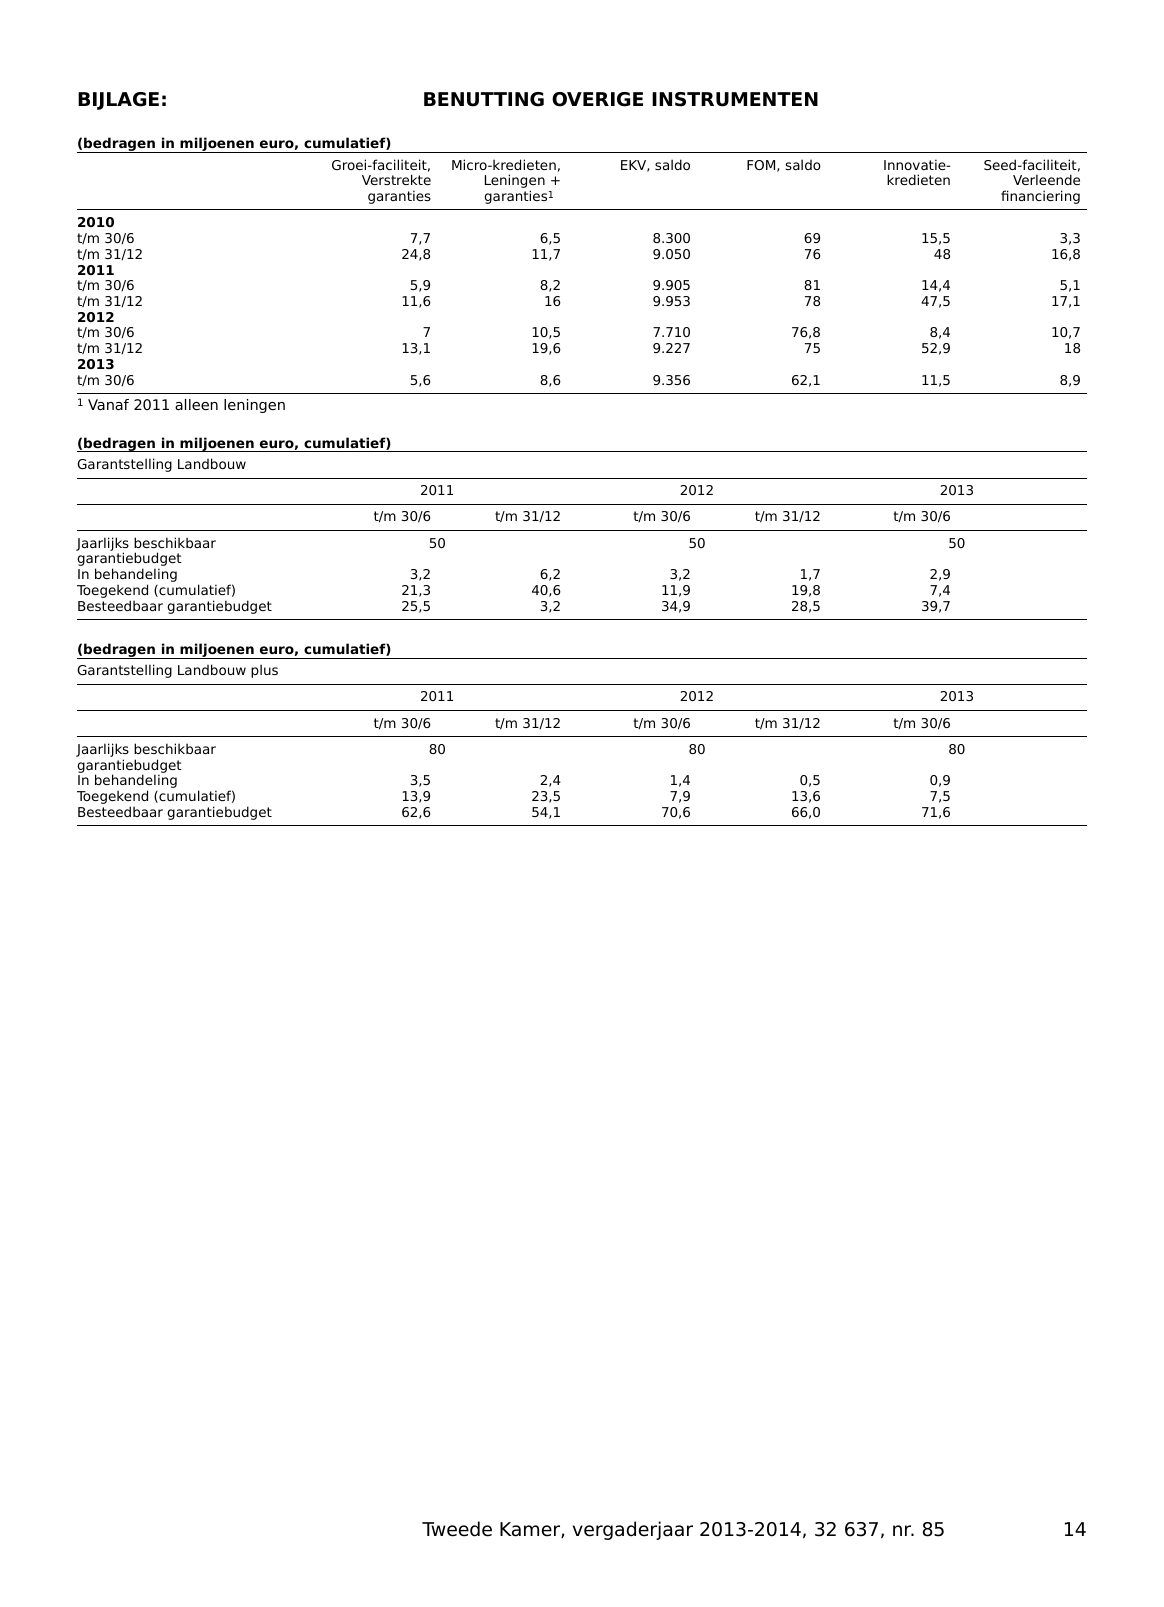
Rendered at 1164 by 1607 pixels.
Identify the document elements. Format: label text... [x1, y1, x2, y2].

table_cell [437, 310, 567, 325]
table_cell t/m 30/6 [827, 505, 957, 530]
table_cell 66,0 [697, 805, 827, 825]
table_cell Toegekend (cumulatief) [77, 789, 307, 804]
table_cell t/m 30/6 [827, 711, 957, 736]
table_cell t/m 30/6 [307, 711, 437, 736]
table_header (bedragen in miljoenen euro, cumulatief) [77, 136, 1087, 152]
table_cell [307, 357, 437, 372]
table_cell 5,6 [307, 373, 437, 393]
table_cell 47,5 [827, 294, 957, 309]
table_cell 19,6 [437, 341, 567, 357]
table_cell 48 [827, 247, 957, 262]
table_header (bedragen in miljoenen euro, cumulatief) [77, 642, 1087, 657]
table_cell [697, 262, 827, 278]
table_cell 71,6 [827, 805, 957, 825]
table_cell 2013 [827, 685, 1087, 710]
table_cell 3,5 [307, 773, 437, 789]
table_cell 17,1 [957, 294, 1087, 309]
table_cell [827, 262, 957, 278]
table_cell 62,6 [307, 805, 437, 825]
table_cell [437, 262, 567, 278]
table_cell EKV, saldo [567, 153, 697, 209]
table_cell 80 [827, 737, 1087, 773]
table_cell 14,4 [827, 278, 957, 294]
table_cell 3,3 [957, 231, 1087, 247]
table_cell 76 [697, 247, 827, 262]
table_cell t/m 31/12 [77, 294, 307, 309]
table_cell 24,8 [307, 247, 437, 262]
table_cell 1,7 [697, 567, 827, 583]
table_cell 9.905 [567, 278, 697, 294]
table_cell 40,6 [437, 583, 567, 598]
table_cell Garantstelling Landbouw [77, 452, 1087, 477]
table_header (bedragen in miljoenen euro, cumulatief) [77, 436, 1087, 451]
table_cell 62,1 [697, 373, 827, 393]
table_cell 19,8 [697, 583, 827, 598]
table_cell 50 [567, 531, 827, 567]
table_cell 7,7 [307, 231, 437, 247]
table_cell [957, 711, 1087, 736]
table_cell [437, 210, 567, 231]
table_cell 5,1 [957, 278, 1087, 294]
table_cell t/m 31/12 [697, 711, 827, 736]
table_cell t/m 30/6 [567, 505, 697, 530]
table_cell [957, 310, 1087, 325]
table_cell 13,6 [697, 789, 827, 804]
subtitle BIJLAGE: BENUTTING OVERIGE INSTRUMENTEN [77, 89, 1087, 111]
table_cell 6,2 [437, 567, 567, 583]
table_cell Jaarlijks beschikbaar garantiebudget [77, 737, 307, 773]
table_cell [77, 505, 307, 530]
table_cell Garantstelling Landbouw plus [77, 659, 1087, 683]
table_cell [957, 567, 1087, 583]
table_cell [437, 357, 567, 372]
table_cell 54,1 [437, 805, 567, 825]
table_cell 10,5 [437, 325, 567, 341]
table_cell t/m 30/6 [77, 325, 307, 341]
table_cell 3,2 [437, 598, 567, 619]
table_cell 7,5 [827, 789, 957, 804]
table_cell 2012 [567, 685, 827, 710]
table_cell 7,9 [567, 789, 697, 804]
table_cell 8.300 [567, 231, 697, 247]
table_cell 8,2 [437, 278, 567, 294]
table_cell [957, 598, 1087, 619]
table_cell Jaarlijks beschikbaar garantiebudget [77, 531, 307, 567]
table_cell Besteedbaar garantiebudget [77, 598, 307, 619]
table_cell 52,9 [827, 341, 957, 357]
table_cell 18 [957, 341, 1087, 357]
table_cell [957, 357, 1087, 372]
table_cell t/m 31/12 [77, 341, 307, 357]
table_cell t/m 30/6 [307, 505, 437, 530]
table_cell 10,7 [957, 325, 1087, 341]
table_cell t/m 30/6 [77, 373, 307, 393]
table_cell 69 [697, 231, 827, 247]
table_cell t/m 30/6 [77, 278, 307, 294]
table_cell 2011 [77, 262, 307, 278]
table_cell [957, 210, 1087, 231]
table_cell [697, 310, 827, 325]
table_cell [697, 210, 827, 231]
table_cell t/m 30/6 [567, 711, 697, 736]
table_cell 21,3 [307, 583, 437, 598]
table_cell 50 [827, 531, 1087, 567]
table_cell 50 [307, 531, 567, 567]
table_cell Toegekend (cumulatief) [77, 583, 307, 598]
table_cell 2012 [77, 310, 307, 325]
table_cell [567, 210, 697, 231]
table_cell In behandeling [77, 567, 307, 583]
table_cell 34,9 [567, 598, 697, 619]
table_cell t/m 31/12 [697, 505, 827, 530]
table_cell 75 [697, 341, 827, 357]
table_cell 8,6 [437, 373, 567, 393]
table_cell 9.356 [567, 373, 697, 393]
table_cell 13,9 [307, 789, 437, 804]
table_cell 7.710 [567, 325, 697, 341]
table_cell [567, 357, 697, 372]
table_cell 8,9 [957, 373, 1087, 393]
table_cell Besteedbaar garantiebudget [77, 805, 307, 825]
table_cell 15,5 [827, 231, 957, 247]
table_cell 9.050 [567, 247, 697, 262]
table_cell [957, 505, 1087, 530]
table_cell 8,4 [827, 325, 957, 341]
table_cell 1 Vanaf 2011 alleen leningen [77, 394, 1087, 414]
table_cell [697, 357, 827, 372]
table_cell 2010 [77, 210, 307, 231]
table_cell 16 [437, 294, 567, 309]
table_cell t/m 30/6 [77, 231, 307, 247]
table_cell [307, 310, 437, 325]
table_cell 80 [567, 737, 827, 773]
table_cell 11,9 [567, 583, 697, 598]
table_cell Micro-kredieten, Leningen + garanties1 [437, 153, 567, 209]
table_cell 3,2 [307, 567, 437, 583]
table_cell 2011 [307, 685, 567, 710]
table_cell 11,6 [307, 294, 437, 309]
table_cell 39,7 [827, 598, 957, 619]
table_cell 11,5 [827, 373, 957, 393]
table_cell 0,9 [827, 773, 957, 789]
table_cell [957, 789, 1087, 804]
table_cell 7,4 [827, 583, 957, 598]
table_cell t/m 31/12 [437, 711, 567, 736]
table_cell [77, 479, 307, 503]
table_cell 81 [697, 278, 827, 294]
table_cell 80 [307, 737, 567, 773]
table_cell 16,8 [957, 247, 1087, 262]
table_cell Innovatie-kredieten [827, 153, 957, 209]
table_cell [957, 805, 1087, 825]
table_cell [307, 210, 437, 231]
table_cell Groei-faciliteit, Verstrekte garanties [307, 153, 437, 209]
table_cell [957, 773, 1087, 789]
table_cell 2013 [77, 357, 307, 372]
table_cell [307, 262, 437, 278]
table_cell [827, 210, 957, 231]
table_cell Seed-faciliteit, Verleende financiering [957, 153, 1087, 209]
table_cell In behandeling [77, 773, 307, 789]
table_cell 9.227 [567, 341, 697, 357]
table_cell 1,4 [567, 773, 697, 789]
table_cell 28,5 [697, 598, 827, 619]
table_cell 7 [307, 325, 437, 341]
table_cell FOM, saldo [697, 153, 827, 209]
table_cell [77, 711, 307, 736]
table_cell 9.953 [567, 294, 697, 309]
table_cell [567, 262, 697, 278]
table_cell 3,2 [567, 567, 697, 583]
table_cell 2,4 [437, 773, 567, 789]
table_cell [957, 583, 1087, 598]
table_cell [567, 310, 697, 325]
table_cell 2012 [567, 479, 827, 503]
table_cell 0,5 [697, 773, 827, 789]
table_cell 2013 [827, 479, 1087, 503]
table_cell 76,8 [697, 325, 827, 341]
table_cell 25,5 [307, 598, 437, 619]
table_cell 5,9 [307, 278, 437, 294]
table_cell t/m 31/12 [77, 247, 307, 262]
table_cell 11,7 [437, 247, 567, 262]
table_cell 23,5 [437, 789, 567, 804]
table_cell [827, 357, 957, 372]
table_cell 70,6 [567, 805, 697, 825]
table_cell 6,5 [437, 231, 567, 247]
table_cell 13,1 [307, 341, 437, 357]
table_cell [77, 153, 307, 209]
table_cell t/m 31/12 [437, 505, 567, 530]
table_cell 2,9 [827, 567, 957, 583]
table_cell [957, 262, 1087, 278]
table_cell 78 [697, 294, 827, 309]
table_cell [827, 310, 957, 325]
table_cell 2011 [307, 479, 567, 503]
table_cell [77, 685, 307, 710]
